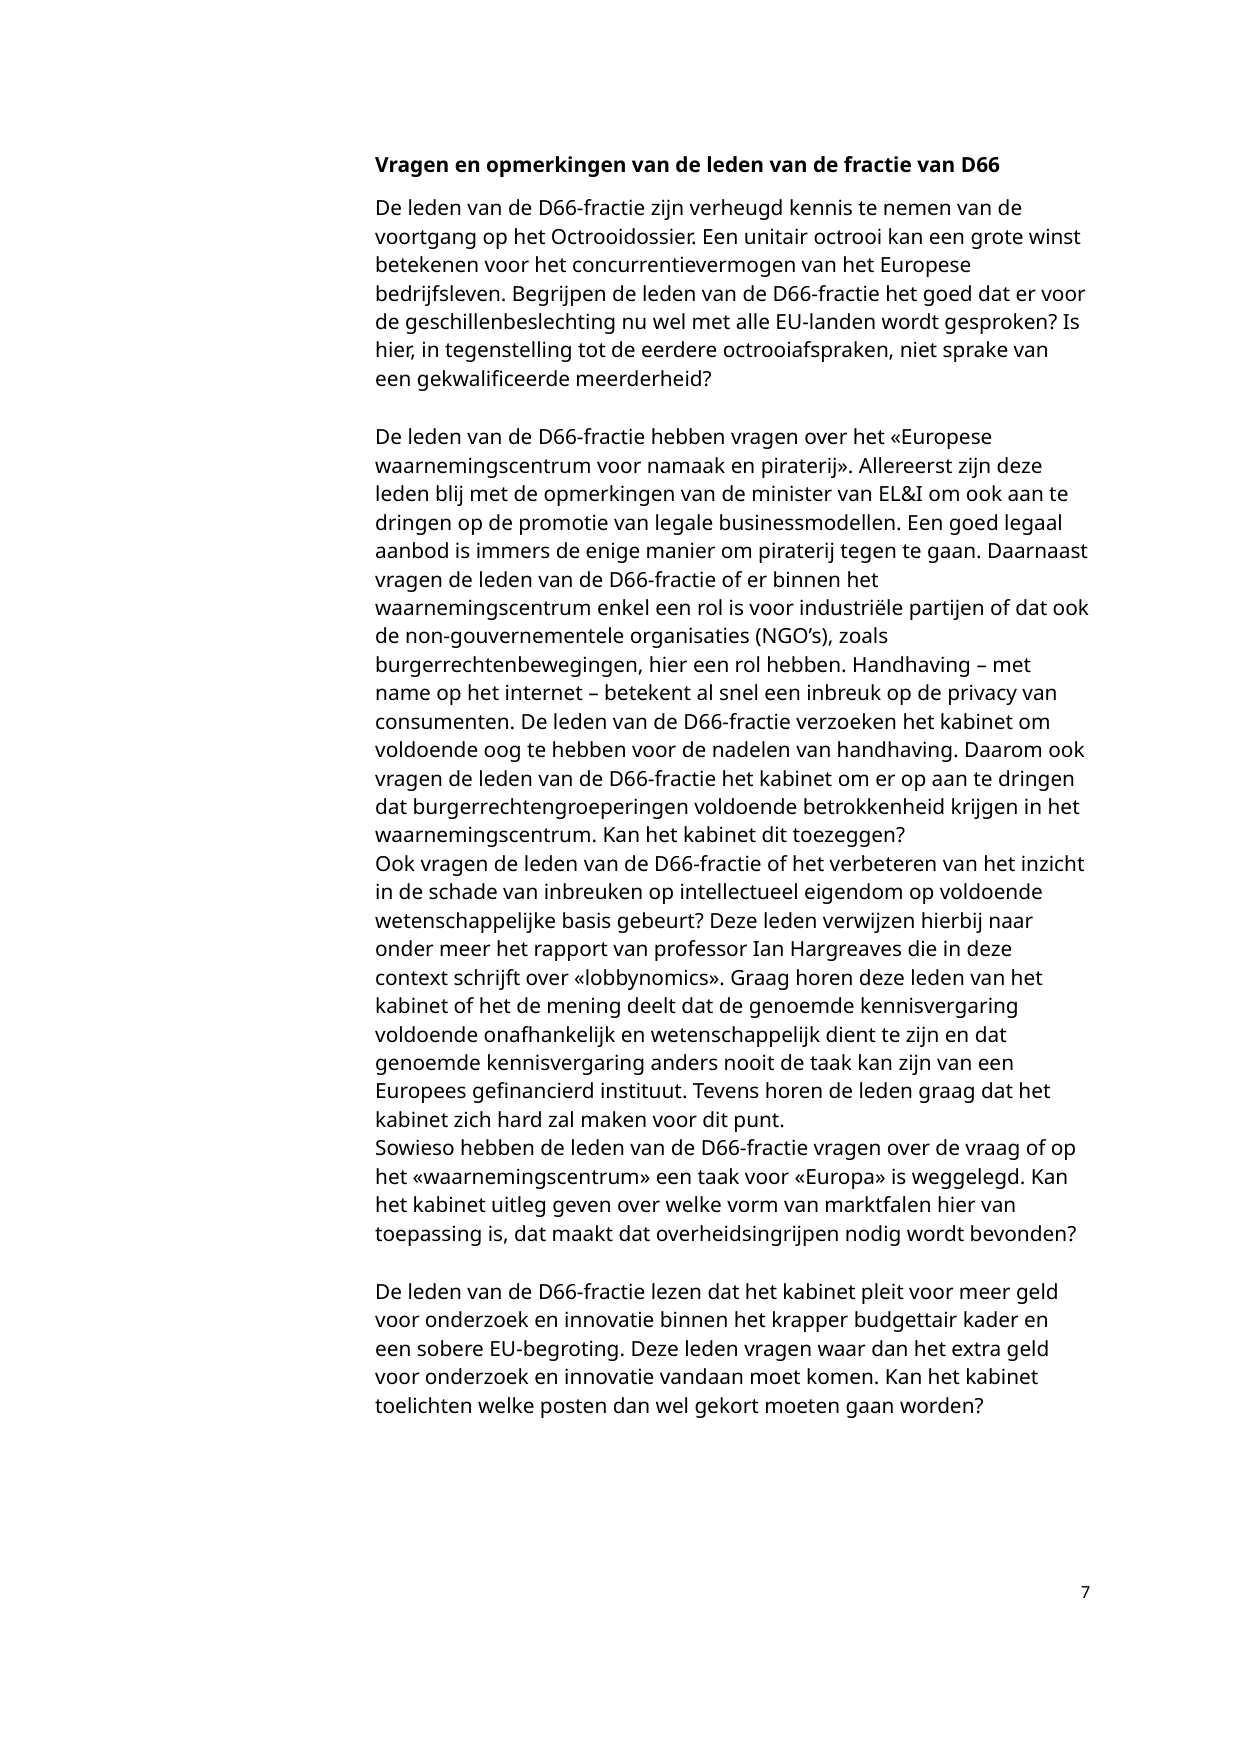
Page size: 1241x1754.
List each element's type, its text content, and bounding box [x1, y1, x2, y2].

text Vragen en opmerkingen van de leden van de fractie van D66 [375, 150, 1090, 178]
text De leden van de D66-fractie hebben vragen over het «Europese waarnemingscentrum voor namaak en piraterij». Allereerst zijn deze leden blij met de opmerkingen van de minister van EL&I om ook aan te dringen op de promotie van legale businessmodellen. Een goed legaal aanbod is immers de enige manier om piraterij tegen te gaan. Daarnaast vragen de leden van de D66-fractie of er binnen het waarnemingscentrum enkel een rol is voor industriële partijen of dat ook de non-gouvernementele organisaties (NGO’s), zoals burgerrechtenbewegingen, hier een rol hebben. Handhaving – met name op het internet – betekent al snel een inbreuk op de privacy van consumenten. De leden van de D66-fractie verzoeken het kabinet om voldoende oog te hebben voor de nadelen van handhaving. Daarom ook vragen de leden van de D66-fractie het kabinet om er op aan te dringen dat burgerrechtengroeperingen voldoende betrokkenheid krijgen in het waarnemingscentrum. Kan het kabinet dit toezeggen? [375, 422, 1090, 849]
text Ook vragen de leden van de D66-fractie of het verbeteren van het inzicht in de schade van inbreuken op intellectueel eigendom op voldoende wetenschappelijke basis gebeurt? Deze leden verwijzen hierbij naar onder meer het rapport van professor Ian Hargreaves die in deze context schrijft over «lobbynomics». Graag horen deze leden van het kabinet of het de mening deelt dat de genoemde kennisvergaring voldoende onafhankelijk en wetenschappelijk dient te zijn en dat genoemde kennisvergaring anders nooit de taak kan zijn van een Europees gefinancierd instituut. Tevens horen de leden graag dat het kabinet zich hard zal maken voor dit punt. [375, 849, 1090, 1133]
text De leden van de D66-fractie zijn verheugd kennis te nemen van de voortgang op het Octrooidossier. Een unitair octrooi kan een grote winst betekenen voor het concurrentievermogen van het Europese bedrijfsleven. Begrijpen de leden van de D66-fractie het goed dat er voor de geschillenbeslechting nu wel met alle EU-landen wordt gesproken? Is hier, in tegenstelling tot de eerdere octrooiafspraken, niet sprake van een gekwalificeerde meerderheid? [375, 193, 1090, 392]
text De leden van de D66-fractie lezen dat het kabinet pleit voor meer geld voor onderzoek en innovatie binnen het krapper budgettair kader en een sobere EU-begroting. Deze leden vragen waar dan het extra geld voor onderzoek en innovatie vandaan moet komen. Kan het kabinet toelichten welke posten dan wel gekort moeten gaan worden? [375, 1277, 1090, 1419]
text Sowieso hebben de leden van de D66-fractie vragen over de vraag of op het «waarnemingscentrum» een taak voor «Europa» is weggelegd. Kan het kabinet uitleg geven over welke vorm van marktfalen hier van toepassing is, dat maakt dat overheidsingrijpen nodig wordt bevonden? [375, 1133, 1090, 1247]
